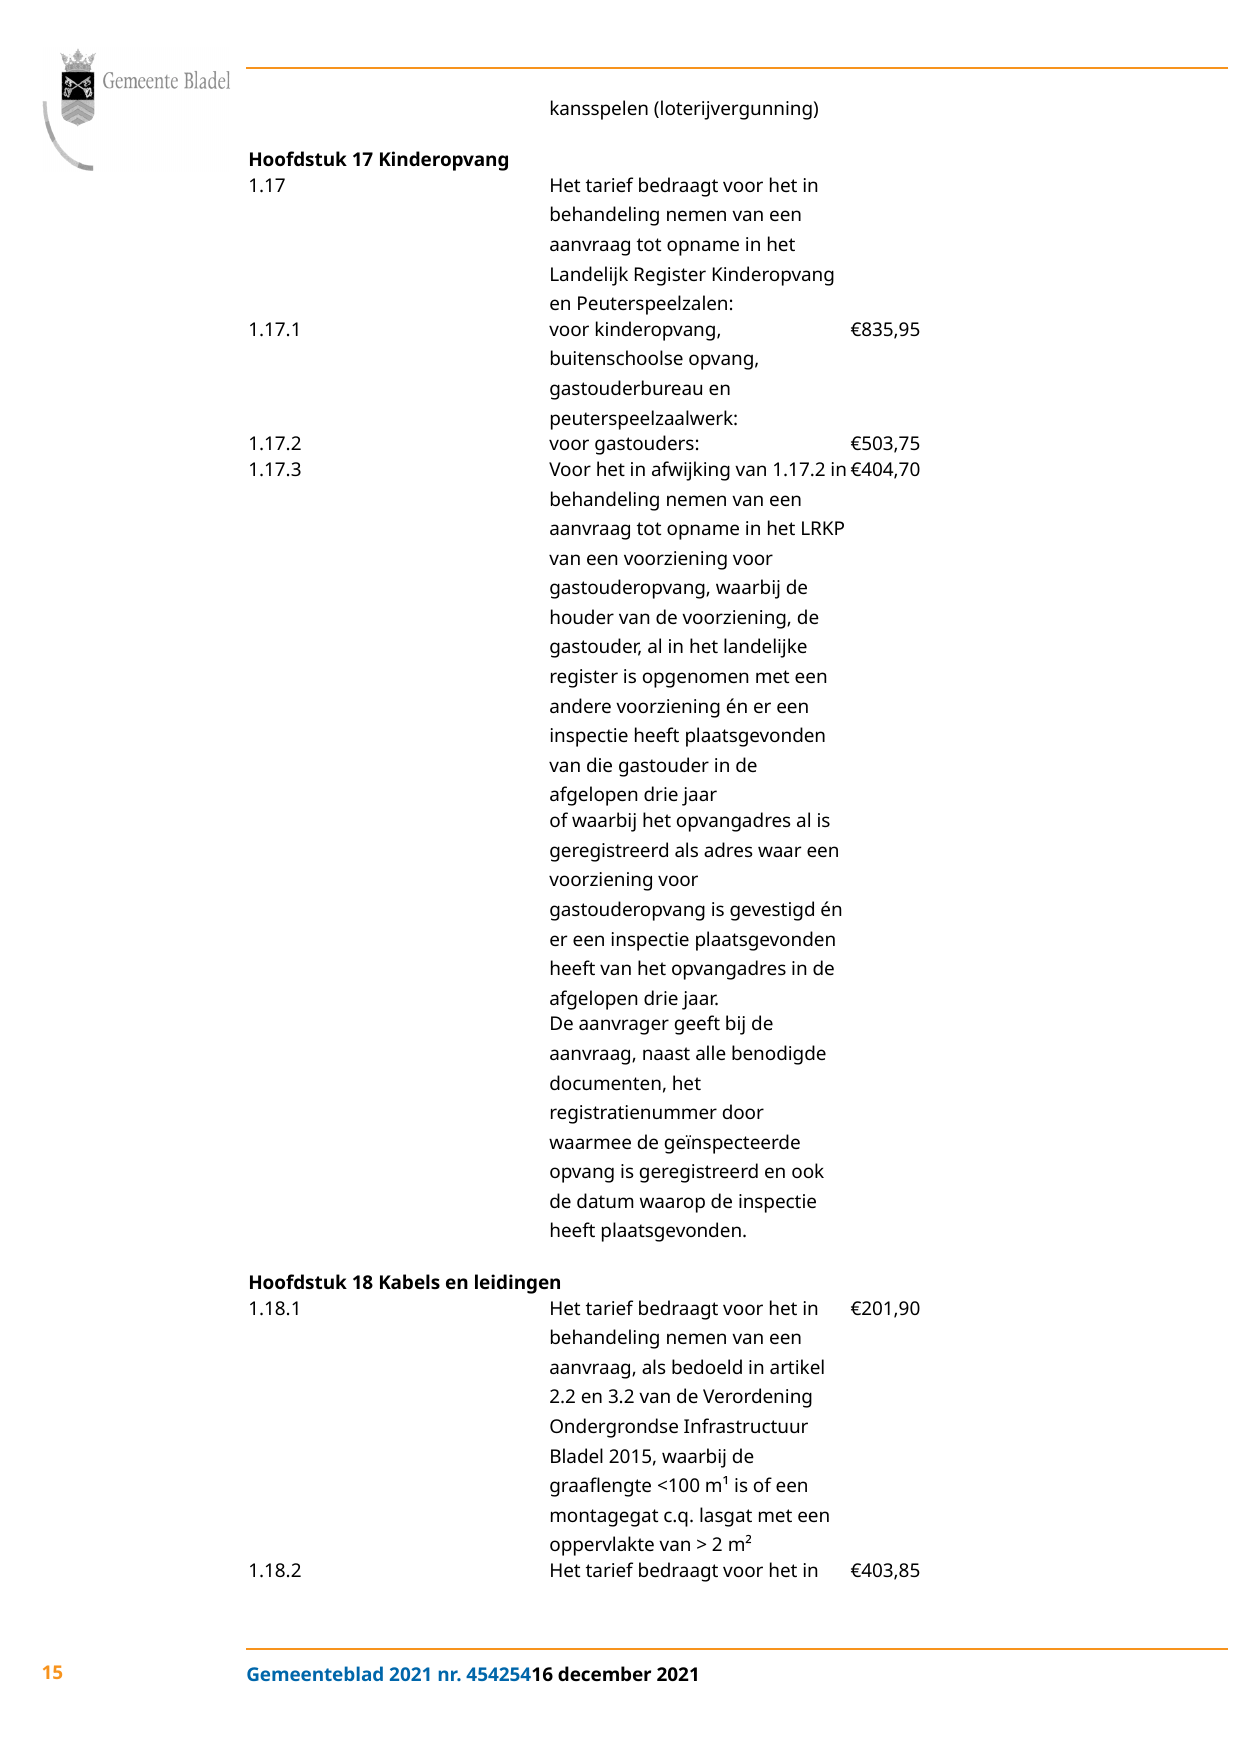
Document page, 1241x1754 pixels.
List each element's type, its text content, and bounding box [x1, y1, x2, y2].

table_cell of waarbij het opvangadres al is geregistreerd als adres waar een voorziening voor gastouderopvang is gevestigd én er een inspectie plaatsgevonden heeft van het opvangadres in de afgelopen drie jaar. [549, 808, 850, 1011]
table_cell De aanvrager geeft bij de aanvraag, naast alle benodigde documenten, het registratienummer door waarmee de geïnspecteerde opvang is geregistreerd en ook de datum waarop de inspectie heeft plaatsgevonden. [549, 1011, 850, 1243]
table_cell 1.18.1 [248, 1295, 549, 1557]
table_cell Hoofdstuk 17 Kinderopvang [248, 146, 1152, 172]
table_cell [248, 121, 549, 146]
table_cell [248, 95, 549, 121]
table_cell €403,85 [850, 1557, 1152, 1583]
table_cell voor kinderopvang, buitenschoolse opvang, gastouderbureau en peuterspeelzaalwerk: [549, 316, 850, 431]
table_cell [850, 172, 1152, 316]
table_cell Het tarief bedraagt voor het in behandeling nemen van een aanvraag, als bedoeld in artikel 2.2 en 3.2 van de Verordening Ondergrondse Infrastructuur Bladel 2015, waarbij de graaflengte <100 m¹ is of een montagegat c.q. lasgat met een oppervlakte van > 2 m² [549, 1295, 850, 1557]
table_cell Het tarief bedraagt voor het in behandeling nemen van een aanvraag tot opname in het Landelijk Register Kinderopvang en Peuterspeelzalen: [549, 172, 850, 316]
table_cell [850, 121, 1152, 146]
table_cell voor gastouders: [549, 431, 850, 456]
table_cell [850, 1244, 1152, 1269]
table_cell [248, 1244, 549, 1269]
table_cell 1.17 [248, 172, 549, 316]
table_cell Het tarief bedraagt voor het in [549, 1557, 850, 1583]
table_cell Hoofdstuk 18 Kabels en leidingen [248, 1269, 1152, 1295]
table_cell €201,90 [850, 1295, 1152, 1557]
table_cell €503,75 [850, 431, 1152, 456]
table_cell 1.18.2 [248, 1557, 549, 1583]
table_cell [850, 95, 1152, 121]
table_cell [549, 1244, 850, 1269]
table_cell 1.17.2 [248, 431, 549, 456]
table_cell 1.17.1 [248, 316, 549, 431]
table_cell €404,70 [850, 456, 1152, 1243]
table_cell 1.17.3 [248, 456, 549, 1243]
table_cell [549, 121, 850, 146]
table_cell Voor het in afwijking van 1.17.2 in behandeling nemen van een aanvraag tot opname in het LRKP van een voorziening voor gastouderopvang, waarbij de houder van de voorziening, de gastouder, al in het landelijke register is opgenomen met een andere voorziening én er een inspectie heeft plaatsgevonden van die gastouder in de afgelopen drie jaar [549, 456, 850, 807]
picture [41, 47, 231, 172]
table_cell kansspelen (loterijvergunning) [549, 95, 850, 121]
table_cell €835,95 [850, 316, 1152, 431]
